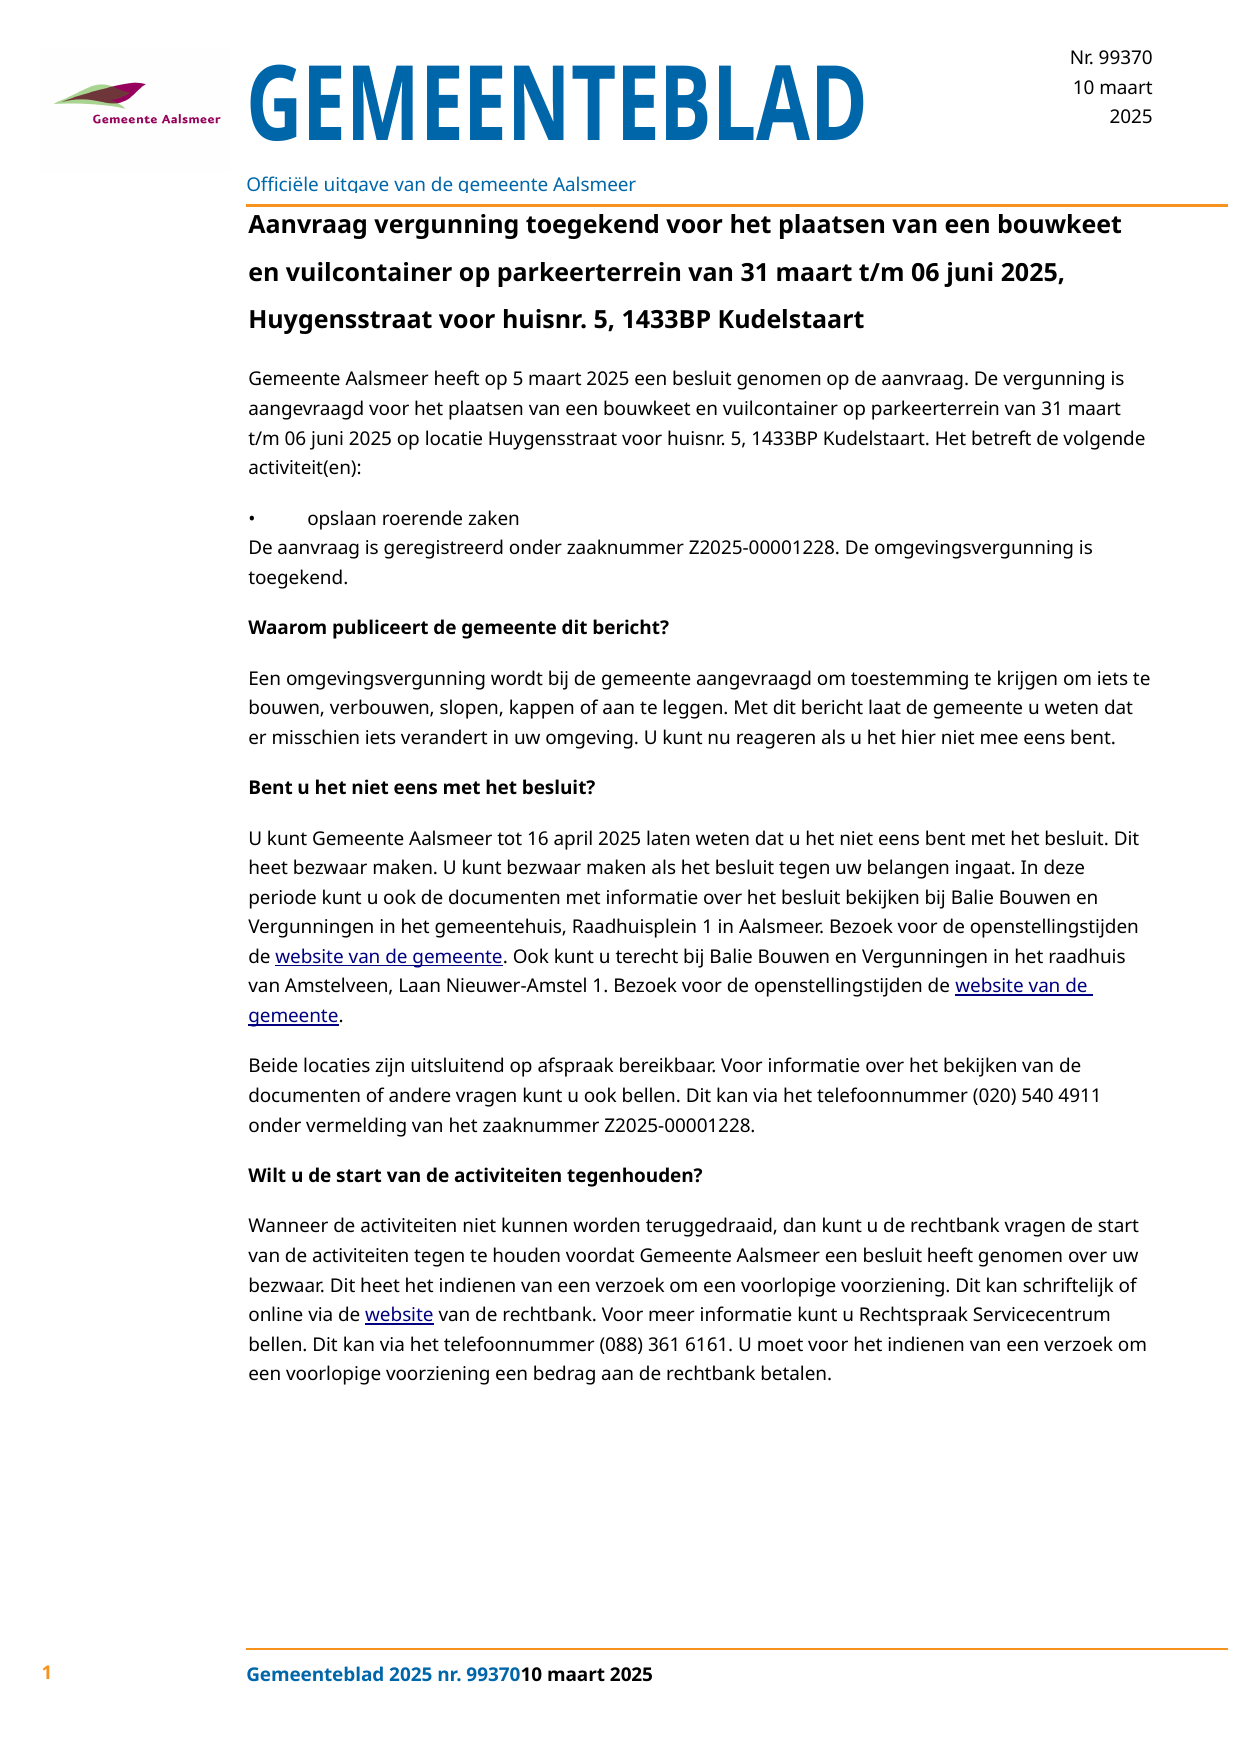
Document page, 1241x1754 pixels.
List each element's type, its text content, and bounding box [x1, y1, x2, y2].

list opslaan roerende zaken [248, 505, 1152, 530]
text Aanvraag vergunning toegekend voor het plaatsen van een bouwkeet en vuilcontainer op parkeerterrein van 31 maart t/m 06 juni 2025, Huygensstraat voor huisnr. 5, 1433BP Kudelstaart [248, 207, 1152, 336]
picture [41, 47, 231, 172]
text Beide locaties zijn uitsluitend op afspraak bereikbaar. Voor informatie over het bekijken van de documenten of andere vragen kunt u ook bellen. Dit kan via het telefoonnummer (020) 540 4911 onder vermelding van het zaaknummer Z2025-00001228. [248, 1053, 1152, 1137]
text U kunt Gemeente Aalsmeer tot 16 april 2025 laten weten dat u het niet eens bent met het besluit. Dit heet bezwaar maken. U kunt bezwaar maken als het besluit tegen uw belangen ingaat. In deze periode kunt u ook de documenten met informatie over het besluit bekijken bij Balie Bouwen en Vergunningen in het gemeentehuis, Raadhuisplein 1 in Aalsmeer. Bezoek voor de openstellingstijden de website van de gemeente. Ook kunt u terecht bij Balie Bouwen en Vergunningen in het raadhuis van Amstelveen, Laan Nieuwer-Amstel 1. Bezoek voor de openstellingstijden de website van de gemeente. [248, 825, 1152, 1028]
text Wanneer de activiteiten niet kunnen worden teruggedraaid, dan kunt u de rechtbank vragen de start van de activiteiten tegen te houden voordat Gemeente Aalsmeer een besluit heeft genomen over uw bezwaar. Dit heet het indienen van een verzoek om een voorlopige voorziening. Dit kan schriftelijk of online via de website van de rechtbank. Voor meer informatie kunt u Rechtspraak Servicecentrum bellen. Dit kan via het telefoonnummer (088) 361 6161. U moet voor het indienen van een verzoek om een voorlopige voorziening een bedrag aan de rechtbank betalen. [248, 1213, 1152, 1386]
text Gemeente Aalsmeer heeft op 5 maart 2025 een besluit genomen op de aanvraag. De vergunning is aangevraagd voor het plaatsen van een bouwkeet en vuilcontainer op parkeerterrein van 31 maart t/m 06 juni 2025 op locatie Huygensstraat voor huisnr. 5, 1433BP Kudelstaart. Het betreft de volgende activiteit(en): [248, 366, 1152, 480]
text Bent u het niet eens met het besluit? [248, 774, 1152, 800]
text Wilt u de start van de activiteiten tegenhouden? [248, 1162, 1152, 1188]
text De aanvraag is geregistreerd onder zaaknummer Z2025-00001228. De omgevingsvergunning is toegekend. [248, 534, 1152, 589]
text Een omgevingsvergunning wordt bij de gemeente aangevraagd om toestemming te krijgen om iets te bouwen, verbouwen, slopen, kappen of aan te leggen. Met dit bericht laat de gemeente u weten dat er misschien iets verandert in uw omgeving. U kunt nu reageren als u het hier niet mee eens bent. [248, 665, 1152, 749]
text Waarom publiceert de gemeente dit bericht? [248, 614, 1152, 640]
